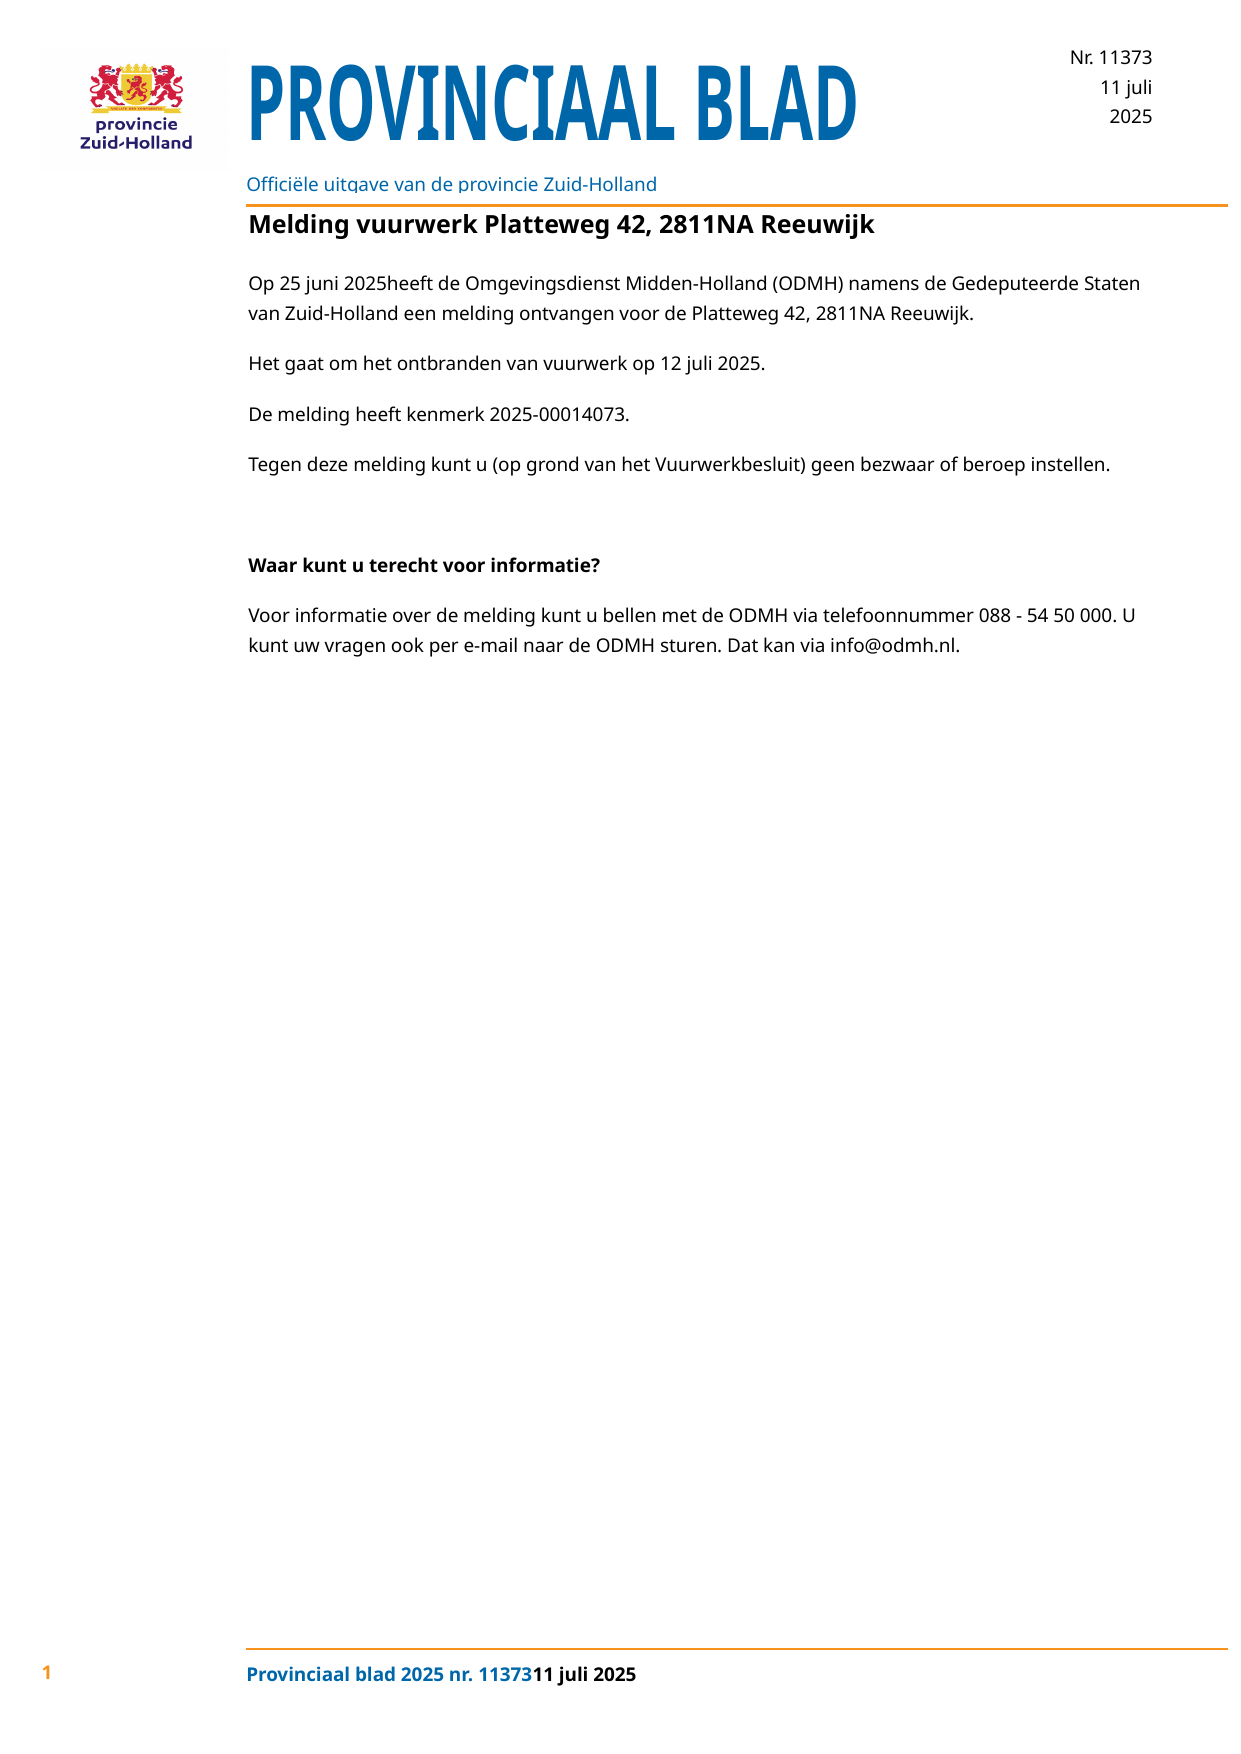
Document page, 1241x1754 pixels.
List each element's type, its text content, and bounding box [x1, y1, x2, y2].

picture [41, 47, 231, 172]
text Tegen deze melding kunt u (op grond van het Vuurwerkbesluit) geen bezwaar of beroep instellen. [248, 451, 1152, 477]
text Melding vuurwerk Platteweg 42, 2811NA Reeuwijk [248, 207, 1152, 241]
text Voor informatie over de melding kunt u bellen met de ODMH via telefoonnummer 088 - 54 50 000. U kunt uw vragen ook per e-mail naar de ODMH sturen. Dat kan via info@odmh.nl. [248, 602, 1152, 658]
text Het gaat om het ontbranden van vuurwerk op 12 juli 2025. [248, 350, 1152, 376]
text Op 25 juni 2025heeft de Omgevingsdienst Midden-Holland (ODMH) namens de Gedeputeerde Staten van Zuid-Holland een melding ontvangen voor de Platteweg 42, 2811NA Reeuwijk. [248, 270, 1152, 326]
text Waar kunt u terecht voor informatie? [248, 552, 1152, 578]
text De melding heeft kenmerk 2025-00014073. [248, 401, 1152, 426]
